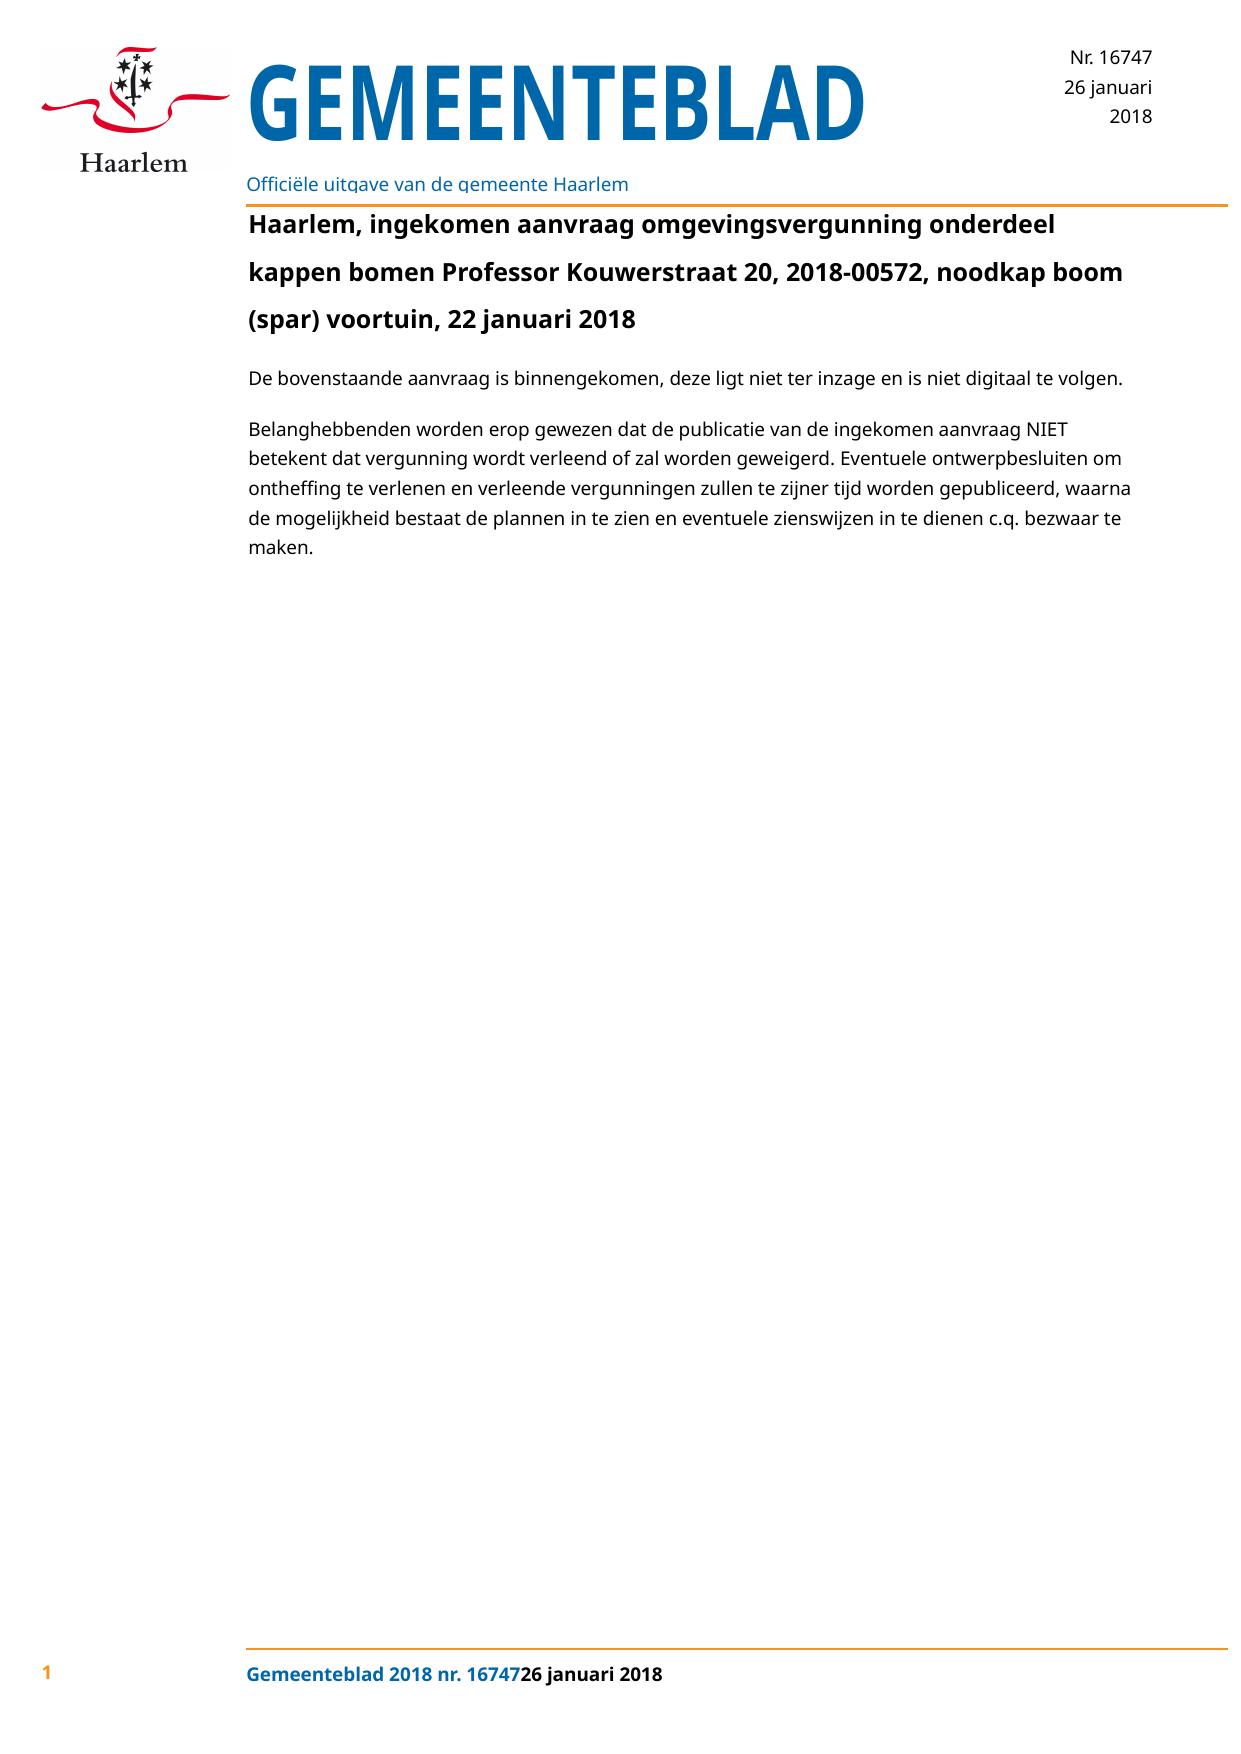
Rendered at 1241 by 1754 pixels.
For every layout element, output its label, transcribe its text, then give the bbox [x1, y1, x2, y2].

text Haarlem, ingekomen aanvraag omgevingsvergunning onderdeel kappen bomen Professor Kouwerstraat 20, 2018-00572, noodkap boom (spar) voortuin, 22 januari 2018 [248, 207, 1152, 336]
text Belanghebbenden worden erop gewezen dat de publicatie van de ingekomen aanvraag NIET betekent dat vergunning wordt verleend of zal worden geweigerd. Eventuele ontwerpbesluiten om ontheffing te verlenen en verleende vergunningen zullen te zijner tijd worden gepubliceerd, waarna de mogelijkheid bestaat de plannen in te zien en eventuele zienswijzen in te dienen c.q. bezwaar te maken. [248, 416, 1152, 560]
picture [41, 47, 231, 172]
text De bovenstaande aanvraag is binnengekomen, deze ligt niet ter inzage en is niet digitaal te volgen. [248, 366, 1152, 391]
